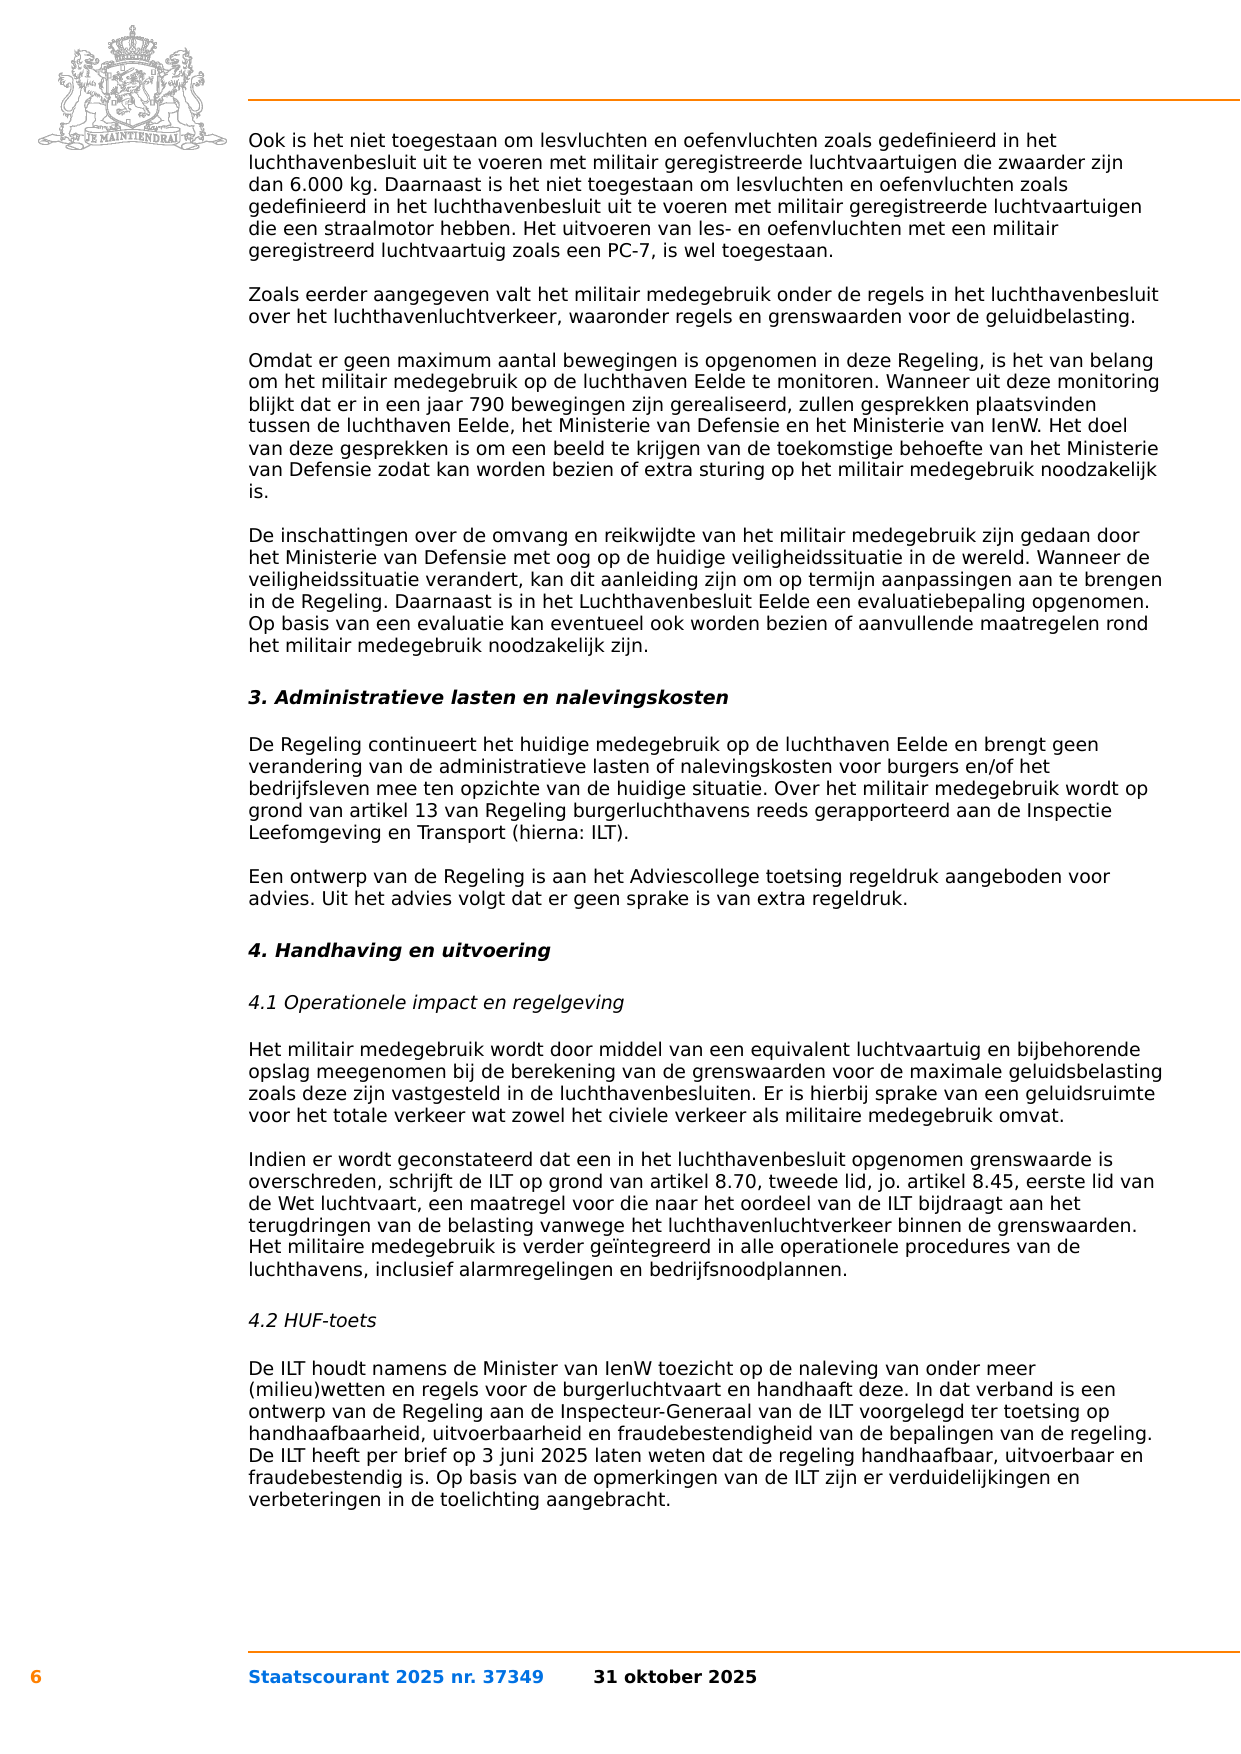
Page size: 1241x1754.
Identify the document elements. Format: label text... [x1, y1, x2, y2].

text Omdat er geen maximum aantal bewegingen is opgenomen in deze Regeling, is het van belang om het militair medegebruik op de luchthaven Eelde te monitoren. Wanneer uit deze monitoring blijkt dat er in een jaar 790 bewegingen zijn gerealiseerd, zullen gesprekken plaatsvinden tussen de luchthaven Eelde, het Ministerie van Defensie en het Ministerie van IenW. Het doel van deze gesprekken is om een beeld te krijgen van de toekomstige behoefte van het Ministerie van Defensie zodat kan worden bezien of extra sturing op het militair medegebruik noodzakelijk is. [248, 349, 1163, 503]
subtitle 4.1 Operationele impact en regelgeving [248, 992, 1163, 1014]
text Zoals eerder aangegeven valt het militair medegebruik onder de regels in het luchthavenbesluit over het luchthavenluchtverkeer, waaronder regels en grenswaarden voor de geluidbelasting. [248, 284, 1163, 328]
subtitle 3. Administratieve lasten en nalevingskosten [248, 687, 1163, 709]
text Indien er wordt geconstateerd dat een in het luchthavenbesluit opgenomen grenswaarde is overschreden, schrijft de ILT op grond van artikel 8.70, tweede lid, jo. artikel 8.45, eerste lid van de Wet luchtvaart, een maatregel voor die naar het oordeel van de ILT bijdraagt aan het terugdringen van de belasting vanwege het luchthavenluchtverkeer binnen de grenswaarden. Het militaire medegebruik is verder geïntegreerd in alle operationele procedures van de luchthavens, inclusief alarmregelingen en bedrijfsnoodplannen. [248, 1148, 1163, 1280]
text De inschattingen over de omvang en reikwijdte van het militair medegebruik zijn gedaan door het Ministerie van Defensie met oog op de huidige veiligheidssituatie in de wereld. Wanneer de veiligheidssituatie verandert, kan dit aanleiding zijn om op termijn aanpassingen aan te brengen in de Regeling. Daarnaast is in het Luchthavenbesluit Eelde een evaluatiebepaling opgenomen. Op basis van een evaluatie kan eventueel ook worden bezien of aanvullende maatregelen rond het militair medegebruik noodzakelijk zijn. [248, 525, 1163, 657]
text De ILT houdt namens de Minister van IenW toezicht op de naleving van onder meer (milieu)wetten en regels voor de burgerluchtvaart en handhaaft deze. In dat verband is een ontwerp van de Regeling aan de Inspecteur-Generaal van de ILT voorgelegd ter toetsing op handhaafbaarheid, uitvoerbaarheid en fraudebestendigheid van de bepalingen van de regeling. De ILT heeft per brief op 3 juni 2025 laten weten dat de regeling handhaafbaar, uitvoerbaar en fraudebestendig is. Op basis van de opmerkingen van de ILT zijn er verduidelijkingen en verbeteringen in de toelichting aangebracht. [248, 1357, 1163, 1511]
text Een ontwerp van de Regeling is aan het Adviescollege toetsing regeldruk aangeboden voor advies. Uit het advies volgt dat er geen sprake is van extra regeldruk. [248, 866, 1163, 910]
text Het militair medegebruik wordt door middel van een equivalent luchtvaartuig en bijbehorende opslag meegenomen bij de berekening van de grenswaarden voor de maximale geluidsbelasting zoals deze zijn vastgesteld in de luchthavenbesluiten. Er is hierbij sprake van een geluidsruimte voor het totale verkeer wat zowel het civiele verkeer als militaire medegebruik omvat. [248, 1039, 1163, 1127]
text De Regeling continueert het huidige medegebruik op de luchthaven Eelde en brengt geen verandering van de administratieve lasten of nalevingskosten voor burgers en/of het bedrijfsleven mee ten opzichte van de huidige situatie. Over het militair medegebruik wordt op grond van artikel 13 van Regeling burgerluchthavens reeds gerapporteerd aan de Inspectie Leefomgeving en Transport (hierna: ILT). [248, 734, 1163, 844]
subtitle 4.2 HUF-toets [248, 1310, 1163, 1332]
subtitle 4. Handhaving en uitvoering [248, 940, 1163, 962]
picture [38, 25, 227, 150]
text Ook is het niet toegestaan om lesvluchten en oefenvluchten zoals gedefinieerd in het luchthavenbesluit uit te voeren met militair geregistreerde luchtvaartuigen die zwaarder zijn dan 6.000 kg. Daarnaast is het niet toegestaan om lesvluchten en oefenvluchten zoals gedefinieerd in het luchthavenbesluit uit te voeren met militair geregistreerde luchtvaartuigen die een straalmotor hebben. Het uitvoeren van les- en oefenvluchten met een militair geregistreerd luchtvaartuig zoals een PC-7, is wel toegestaan. [248, 130, 1163, 262]
